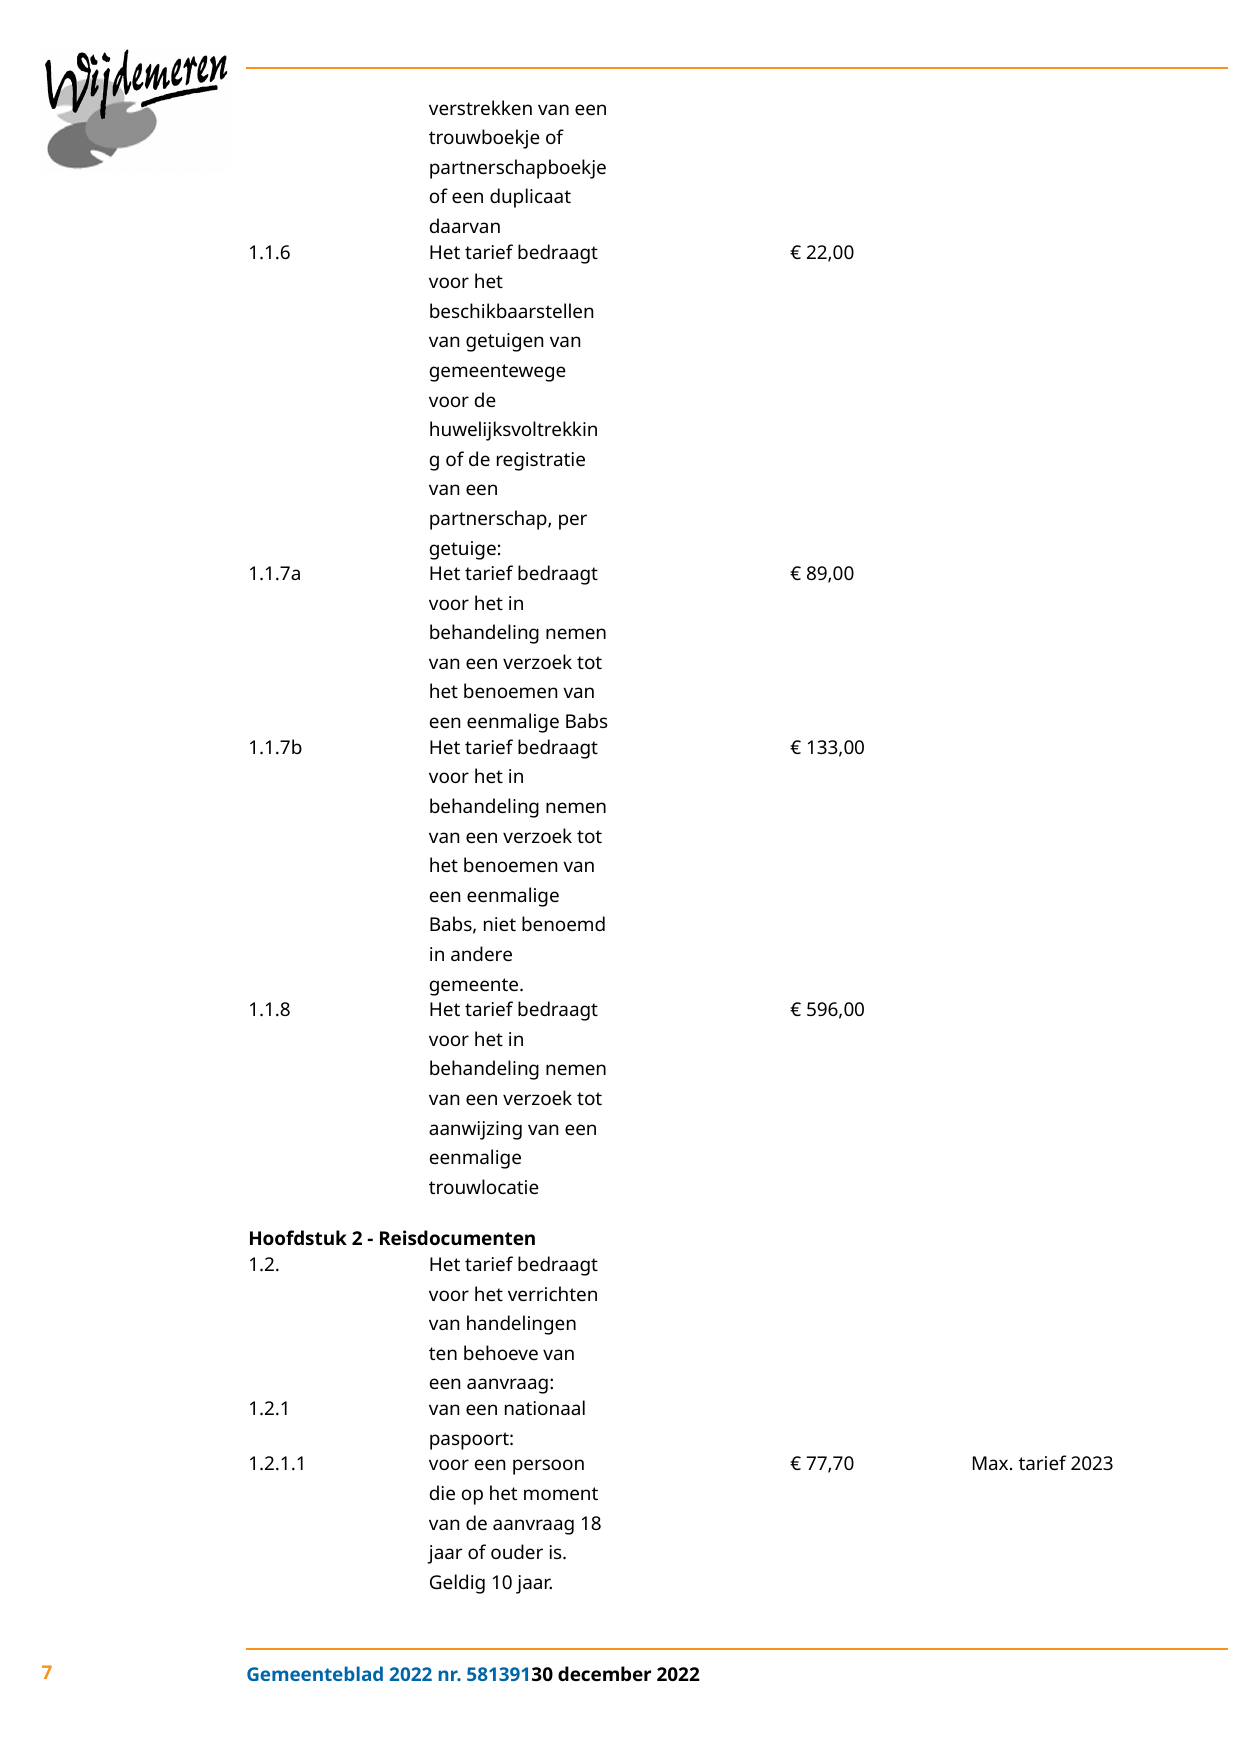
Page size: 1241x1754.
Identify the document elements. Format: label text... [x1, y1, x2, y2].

table_cell voor een persoon die op het moment van de aanvraag 18 jaar of ouder is. Geldig 10 jaar. [429, 1451, 609, 1594]
table_cell [790, 95, 971, 239]
table_cell [971, 996, 1152, 1200]
table_cell van een nationaal paspoort: [429, 1395, 609, 1451]
table_cell [429, 1200, 609, 1225]
table_cell [971, 239, 1152, 560]
table_cell [971, 560, 1152, 734]
table_cell € 133,00 [790, 734, 971, 996]
table_cell 1.1.7a [248, 560, 429, 734]
table_cell [790, 1251, 971, 1395]
table_cell 1.2. [248, 1251, 429, 1395]
table_cell € 77,70 [790, 1451, 971, 1594]
table_cell [971, 1251, 1152, 1395]
table_cell [609, 1251, 790, 1395]
table_cell [609, 1200, 790, 1225]
table_cell [609, 1451, 790, 1594]
table_cell [609, 996, 790, 1200]
table_cell [790, 1395, 971, 1451]
table_cell [248, 95, 429, 239]
table_cell Het tarief bedraagt voor het in behandeling nemen van een verzoek tot aanwijzing van een eenmalige trouwlocatie [429, 996, 609, 1200]
table_cell Het tarief bedraagt voor het verrichten van handelingen ten behoeve van een aanvraag: [429, 1251, 609, 1395]
table_cell [971, 95, 1152, 239]
table_cell € 596,00 [790, 996, 971, 1200]
table_cell [248, 1200, 429, 1225]
table_cell [609, 1395, 790, 1451]
table_cell [790, 1225, 971, 1251]
table_cell 1.1.7b [248, 734, 429, 996]
table_cell € 89,00 [790, 560, 971, 734]
table_cell [971, 1395, 1152, 1451]
table_cell [609, 560, 790, 734]
table_cell 1.1.6 [248, 239, 429, 560]
table_cell verstrekken van een trouwboekje of partnerschapboekje of een duplicaat daarvan [429, 95, 609, 239]
table_cell € 22,00 [790, 239, 971, 560]
table_cell 1.2.1 [248, 1395, 429, 1451]
table_cell Het tarief bedraagt voor het in behandeling nemen van een verzoek tot het benoemen van een eenmalige Babs, niet benoemd in andere gemeente. [429, 734, 609, 996]
table_cell [609, 95, 790, 239]
table_cell [609, 1225, 790, 1251]
table_cell Het tarief bedraagt voor het beschikbaarstellen van getuigen van gemeentewege voor de huwelijksvoltrekking of de registratie van een partnerschap, per getuige: [429, 239, 609, 560]
table_cell Het tarief bedraagt voor het in behandeling nemen van een verzoek tot het benoemen van een eenmalige Babs [429, 560, 609, 734]
table_cell 1.2.1.1 [248, 1451, 429, 1594]
table_cell [971, 734, 1152, 996]
picture [41, 47, 231, 172]
table_cell Hoofdstuk 2 - Reisdocumenten [248, 1225, 609, 1251]
table_cell [609, 734, 790, 996]
table_cell [790, 1200, 971, 1225]
table_cell [609, 239, 790, 560]
table_cell Max. tarief 2023 [971, 1451, 1152, 1594]
table_cell [971, 1225, 1152, 1251]
table_cell [971, 1200, 1152, 1225]
table_cell 1.1.8 [248, 996, 429, 1200]
